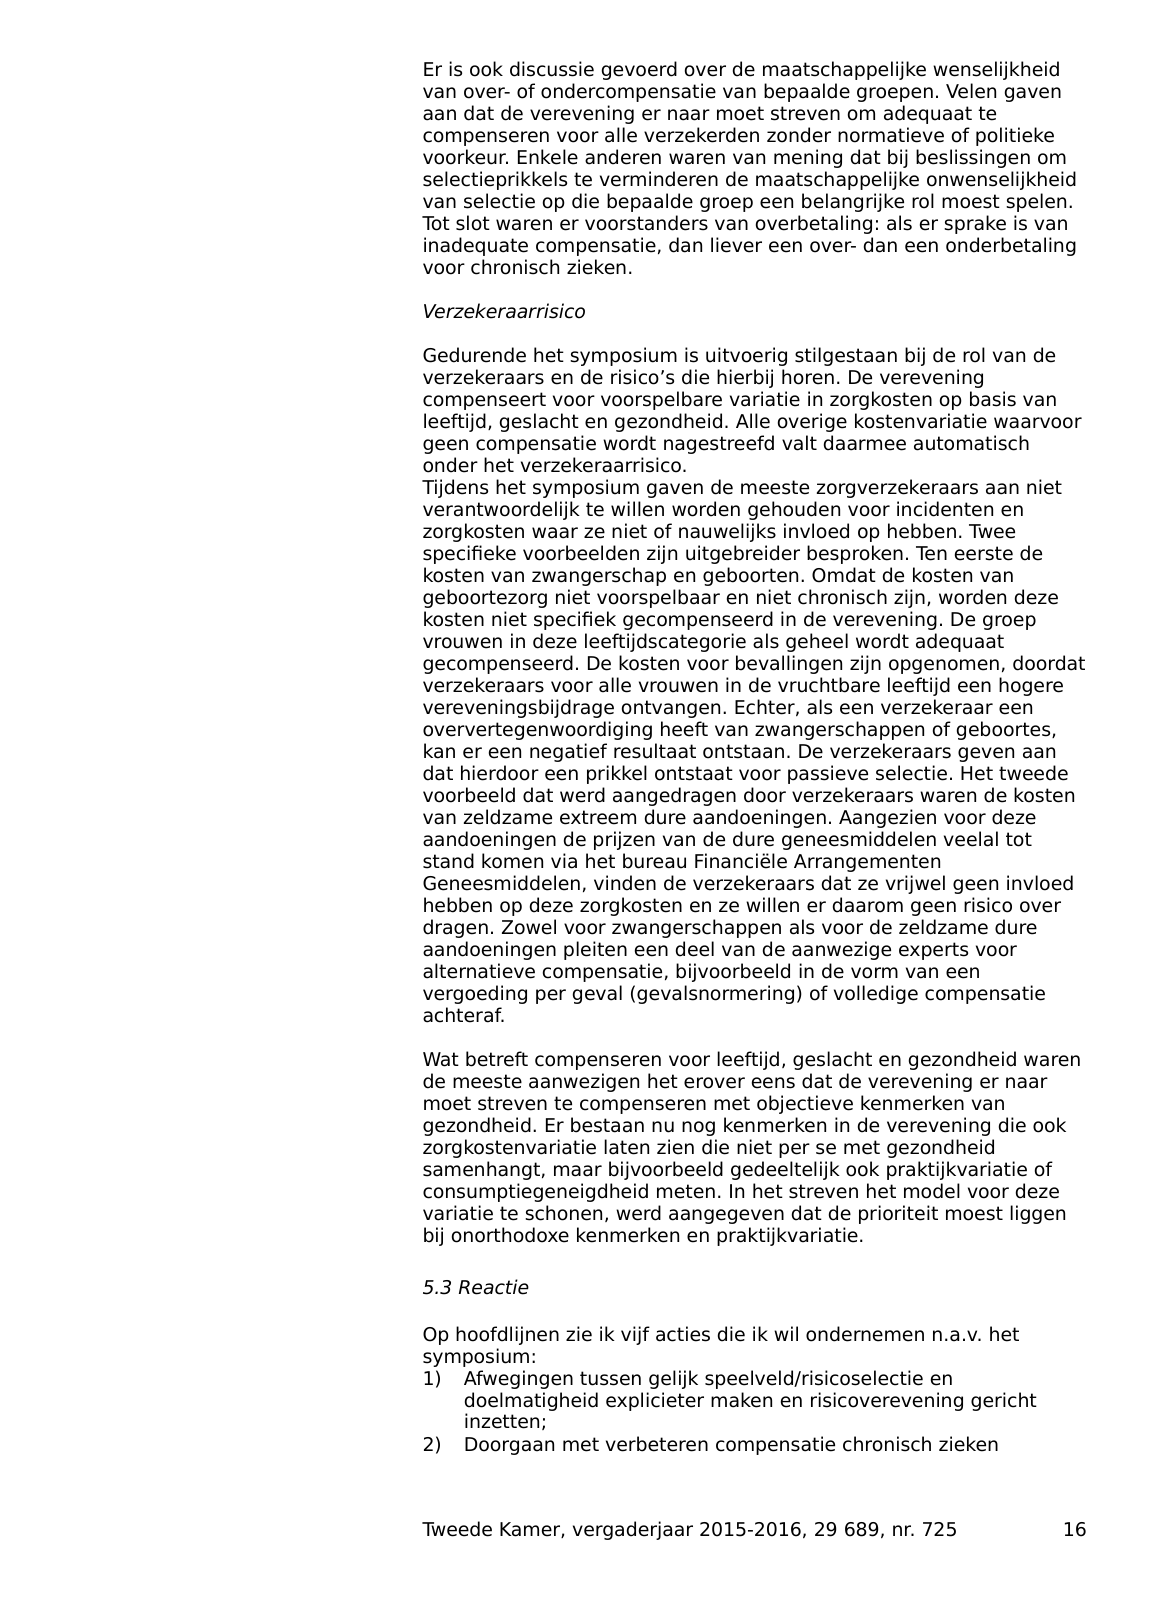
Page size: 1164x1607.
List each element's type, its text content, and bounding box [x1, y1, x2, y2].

text 2) Doorgaan met verbeteren compensatie chronisch zieken [422, 1433, 1087, 1455]
text Er is ook discussie gevoerd over de maatschappelijke wenselijkheid van over- of ondercompensatie van bepaalde groepen. Velen gaven aan dat de verevening er naar moet streven om adequaat te compenseren voor alle verzekerden zonder normatieve of politieke voorkeur. Enkele anderen waren van mening dat bij beslissingen om selectieprikkels te verminderen de maatschappelijke onwenselijkheid van selectie op die bepaalde groep een belangrijke rol moest spelen. Tot slot waren er voorstanders van overbetaling: als er sprake is van inadequate compensatie, dan liever een over- dan een onderbetaling voor chronisch zieken. [422, 59, 1087, 279]
text Op hoofdlijnen zie ik vijf acties die ik wil ondernemen n.a.v. het symposium: [422, 1323, 1087, 1367]
text Wat betreft compenseren voor leeftijd, geslacht en gezondheid waren de meeste aanwezigen het erover eens dat de verevening er naar moet streven te compenseren met objectieve kenmerken van gezondheid. Er bestaan nu nog kenmerken in de verevening die ook zorgkostenvariatie laten zien die niet per se met gezondheid samenhangt, maar bijvoorbeeld gedeeltelijk ook praktijkvariatie of consumptiegeneigdheid meten. In het streven het model voor deze variatie te schonen, werd aangegeven dat de prioriteit moest liggen bij onorthodoxe kenmerken en praktijkvariatie. [422, 1049, 1087, 1247]
text Gedurende het symposium is uitvoerig stilgestaan bij de rol van de verzekeraars en de risico’s die hierbij horen. De verevening compenseert voor voorspelbare variatie in zorgkosten op basis van leeftijd, geslacht en gezondheid. Alle overige kostenvariatie waarvoor geen compensatie wordt nagestreefd valt daarmee automatisch onder het verzekeraarrisico. [422, 345, 1087, 477]
subtitle Verzekeraarrisico [422, 301, 1087, 323]
subtitle 5.3 Reactie [422, 1277, 1087, 1298]
text Tijdens het symposium gaven de meeste zorgverzekeraars aan niet verantwoordelijk te willen worden gehouden voor incidenten en zorgkosten waar ze niet of nauwelijks invloed op hebben. Twee specifieke voorbeelden zijn uitgebreider besproken. Ten eerste de kosten van zwangerschap en geboorten. Omdat de kosten van geboortezorg niet voorspelbaar en niet chronisch zijn, worden deze kosten niet specifiek gecompenseerd in de verevening. De groep vrouwen in deze leeftijdscategorie als geheel wordt adequaat gecompenseerd. De kosten voor bevallingen zijn opgenomen, doordat verzekeraars voor alle vrouwen in de vruchtbare leeftijd een hogere vereveningsbijdrage ontvangen. Echter, als een verzekeraar een oververtegenwoordiging heeft van zwangerschappen of geboortes, kan er een negatief resultaat ontstaan. De verzekeraars geven aan dat hierdoor een prikkel ontstaat voor passieve selectie. Het tweede voorbeeld dat werd aangedragen door verzekeraars waren de kosten van zeldzame extreem dure aandoeningen. Aangezien voor deze aandoeningen de prijzen van de dure geneesmiddelen veelal tot stand komen via het bureau Financiële Arrangementen Geneesmiddelen, vinden de verzekeraars dat ze vrijwel geen invloed hebben op deze zorgkosten en ze willen er daarom geen risico over dragen. Zowel voor zwangerschappen als voor de zeldzame dure aandoeningen pleiten een deel van de aanwezige experts voor alternatieve compensatie, bijvoorbeeld in de vorm van een vergoeding per geval (gevalsnormering) of volledige compensatie achteraf. [422, 477, 1087, 1027]
text 1) Afwegingen tussen gelijk speelveld/risicoselectie en doelmatigheid explicieter maken en risicoverevening gericht inzetten; [422, 1367, 1087, 1433]
